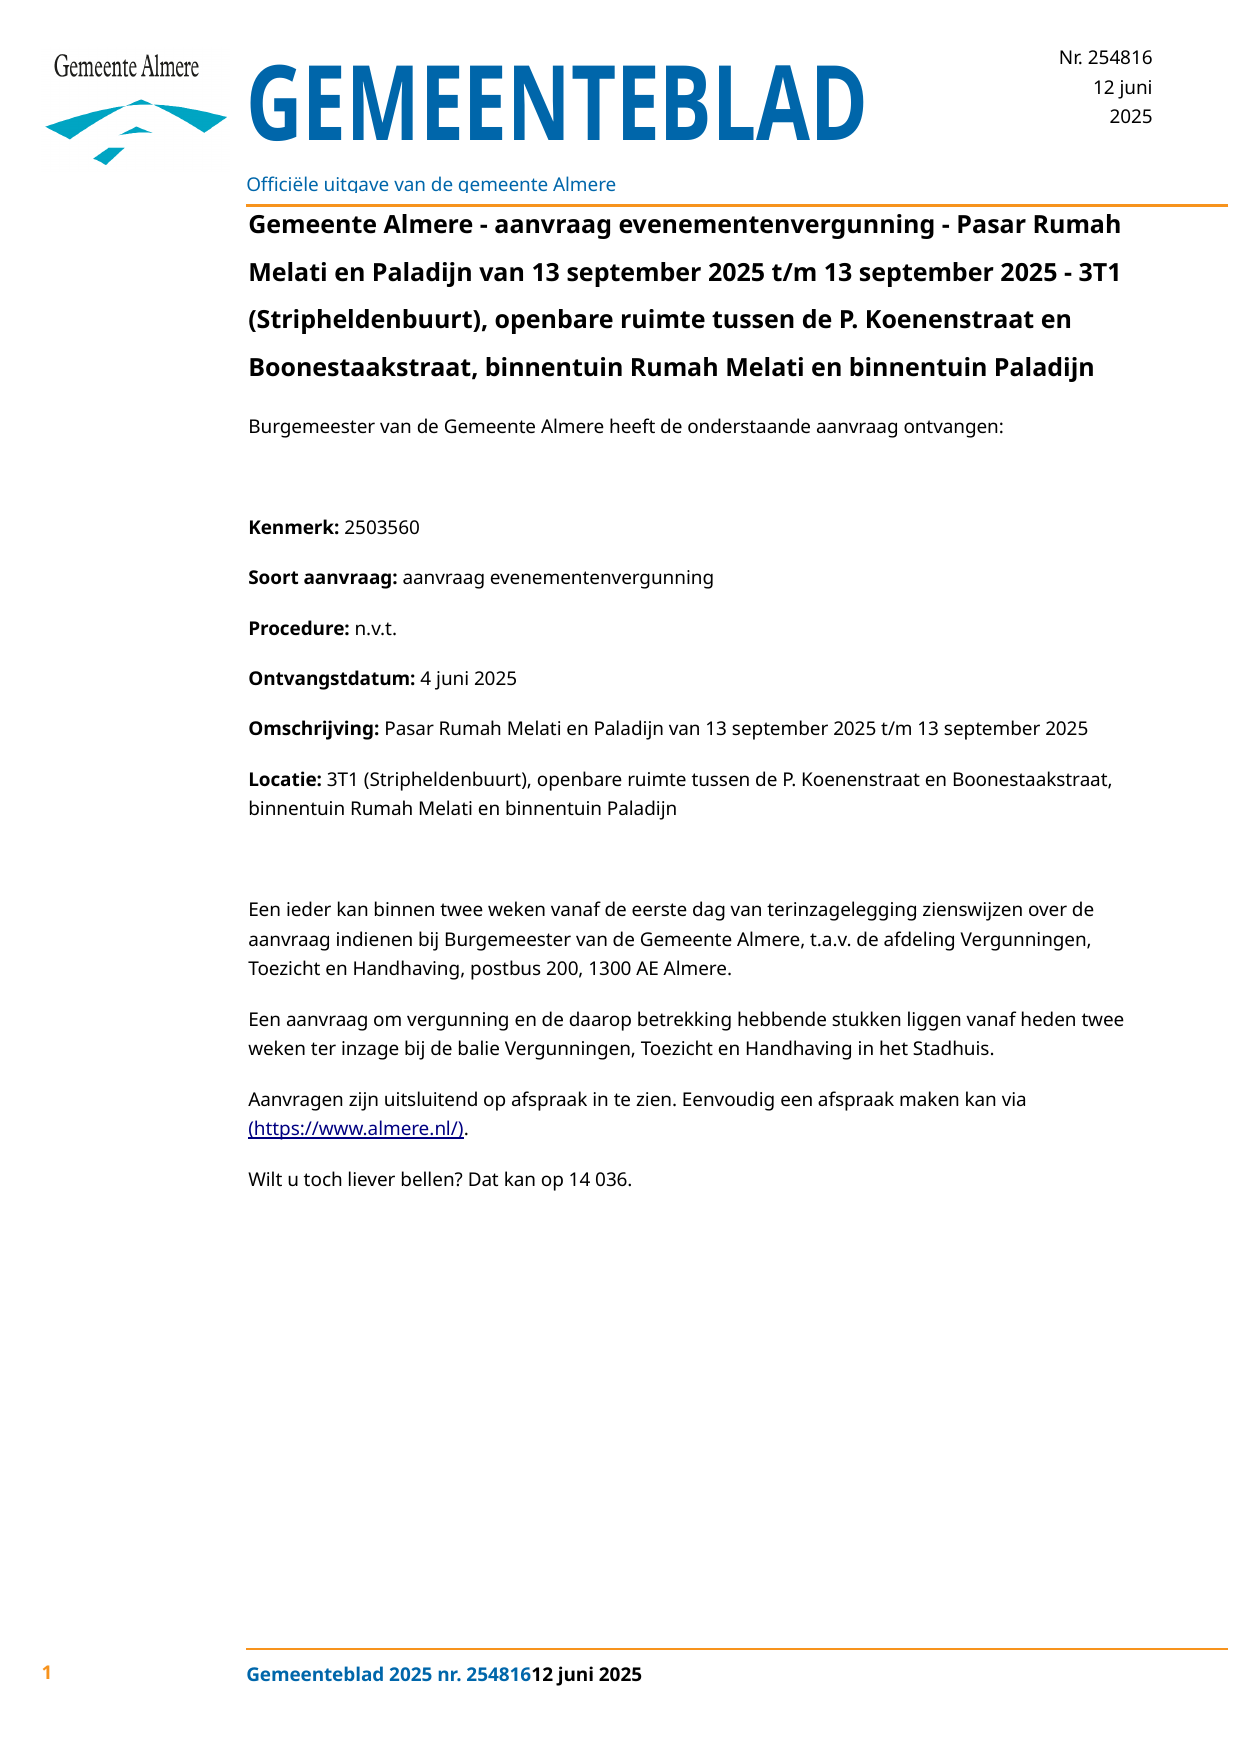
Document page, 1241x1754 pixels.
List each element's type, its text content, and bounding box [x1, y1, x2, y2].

text Gemeente Almere - aanvraag evenementenvergunning - Pasar Rumah Melati en Paladijn van 13 september 2025 t/m 13 september 2025 - 3T1 (Stripheldenbuurt), openbare ruimte tussen de P. Koenenstraat en Boonestaakstraat, binnentuin Rumah Melati en binnentuin Paladijn [248, 207, 1152, 384]
text Een ieder kan binnen twee weken vanaf de eerste dag van terinzagelegging zienswijzen over de aanvraag indienen bij Burgemeester van de Gemeente Almere, t.a.v. de afdeling Vergunningen, Toezicht en Handhaving, postbus 200, 1300 AE Almere. [248, 896, 1152, 981]
text Procedure: n.v.t. [248, 615, 1152, 641]
picture [41, 47, 231, 172]
text Soort aanvraag: aanvraag evenementenvergunning [248, 564, 1152, 590]
text Burgemeester van de Gemeente Almere heeft de onderstaande aanvraag ontvangen: [248, 413, 1152, 439]
text Kenmerk: 2503560 [248, 514, 1152, 540]
text Omschrijving: Pasar Rumah Melati en Paladijn van 13 september 2025 t/m 13 september 2025 [248, 716, 1152, 741]
text Locatie: 3T1 (Stripheldenbuurt), openbare ruimte tussen de P. Koenenstraat en Boonestaakstraat, binnentuin Rumah Melati en binnentuin Paladijn [248, 766, 1152, 821]
text Ontvangstdatum: 4 juni 2025 [248, 665, 1152, 691]
text Wilt u toch liever bellen? Dat kan op 14 036. [248, 1166, 1152, 1192]
text Een aanvraag om vergunning en de daarop betrekking hebbende stukken liggen vanaf heden twee weken ter inzage bij de balie Vergunningen, Toezicht en Handhaving in het Stadhuis. [248, 1006, 1152, 1061]
text Aanvragen zijn uitsluitend op afspraak in te zien. Eenvoudig een afspraak maken kan via (https://www.almere.nl/). [248, 1086, 1152, 1141]
